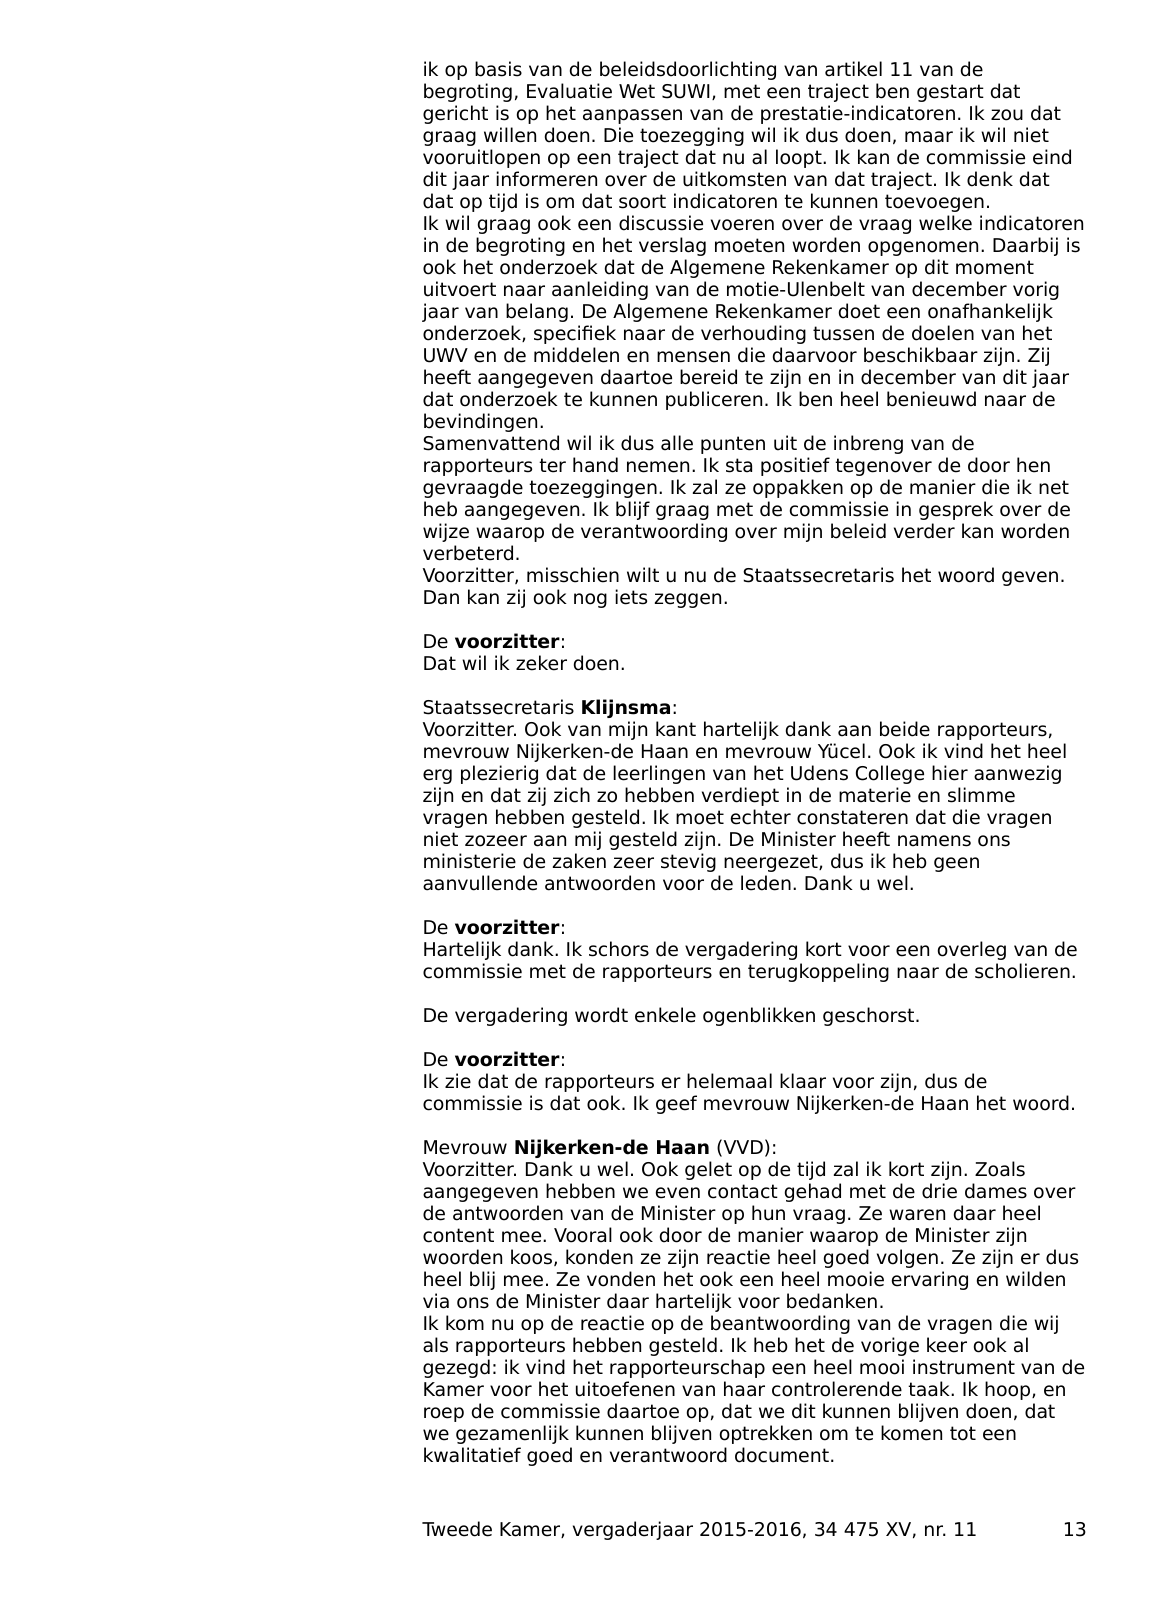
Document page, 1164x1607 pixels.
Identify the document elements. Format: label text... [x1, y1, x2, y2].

text Staatssecretaris Klijnsma: [422, 697, 1087, 719]
text Voorzitter. Ook van mijn kant hartelijk dank aan beide rapporteurs, mevrouw Nijkerken-de Haan en mevrouw Yücel. Ook ik vind het heel erg plezierig dat de leerlingen van het Udens College hier aanwezig zijn en dat zij zich zo hebben verdiept in de materie en slimme vragen hebben gesteld. Ik moet echter constateren dat die vragen niet zozeer aan mij gesteld zijn. De Minister heeft namens ons ministerie de zaken zeer stevig neergezet, dus ik heb geen aanvullende antwoorden voor de leden. Dank u wel. [422, 719, 1087, 895]
text Voorzitter. Dank u wel. Ook gelet op de tijd zal ik kort zijn. Zoals aangegeven hebben we even contact gehad met de drie dames over de antwoorden van de Minister op hun vraag. Ze waren daar heel content mee. Vooral ook door de manier waarop de Minister zijn woorden koos, konden ze zijn reactie heel goed volgen. Ze zijn er dus heel blij mee. Ze vonden het ook een heel mooie ervaring en wilden via ons de Minister daar hartelijk voor bedanken. [422, 1159, 1087, 1313]
text Ik wil graag ook een discussie voeren over de vraag welke indicatoren in de begroting en het verslag moeten worden opgenomen. Daarbij is ook het onderzoek dat de Algemene Rekenkamer op dit moment uitvoert naar aanleiding van de motie-Ulenbelt van december vorig jaar van belang. De Algemene Rekenkamer doet een onafhankelijk onderzoek, specifiek naar de verhouding tussen de doelen van het UWV en de middelen en mensen die daarvoor beschikbaar zijn. Zij heeft aangegeven daartoe bereid te zijn en in december van dit jaar dat onderzoek te kunnen publiceren. Ik ben heel benieuwd naar de bevindingen. [422, 213, 1087, 433]
text De voorzitter: [422, 917, 1087, 939]
text Voorzitter, misschien wilt u nu de Staatssecretaris het woord geven. Dan kan zij ook nog iets zeggen. [422, 564, 1087, 608]
text Ik zie dat de rapporteurs er helemaal klaar voor zijn, dus de commissie is dat ook. Ik geef mevrouw Nijkerken-de Haan het woord. [422, 1071, 1087, 1115]
text De vergadering wordt enkele ogenblikken geschorst. [422, 1005, 1087, 1027]
text Samenvattend wil ik dus alle punten uit de inbreng van de rapporteurs ter hand nemen. Ik sta positief tegenover de door hen gevraagde toezeggingen. Ik zal ze oppakken op de manier die ik net heb aangegeven. Ik blijf graag met de commissie in gesprek over de wijze waarop de verantwoording over mijn beleid verder kan worden verbeterd. [422, 433, 1087, 564]
text Dat wil ik zeker doen. [422, 653, 1087, 675]
text De voorzitter: [422, 1049, 1087, 1071]
text Ik kom nu op de reactie op de beantwoording van de vragen die wij als rapporteurs hebben gesteld. Ik heb het de vorige keer ook al gezegd: ik vind het rapporteurschap een heel mooi instrument van de Kamer voor het uitoefenen van haar controlerende taak. Ik hoop, en roep de commissie daartoe op, dat we dit kunnen blijven doen, dat we gezamenlijk kunnen blijven optrekken om te komen tot een kwalitatief goed en verantwoord document. [422, 1313, 1087, 1467]
text De voorzitter: [422, 631, 1087, 653]
text Mevrouw Nijkerken-de Haan (VVD): [422, 1137, 1087, 1159]
text Hartelijk dank. Ik schors de vergadering kort voor een overleg van de commissie met de rapporteurs en terugkoppeling naar de scholieren. [422, 939, 1087, 983]
text ik op basis van de beleidsdoorlichting van artikel 11 van de begroting, Evaluatie Wet SUWI, met een traject ben gestart dat gericht is op het aanpassen van de prestatie-indicatoren. Ik zou dat graag willen doen. Die toezegging wil ik dus doen, maar ik wil niet vooruitlopen op een traject dat nu al loopt. Ik kan de commissie eind dit jaar informeren over de uitkomsten van dat traject. Ik denk dat dat op tijd is om dat soort indicatoren te kunnen toevoegen. [422, 59, 1087, 213]
